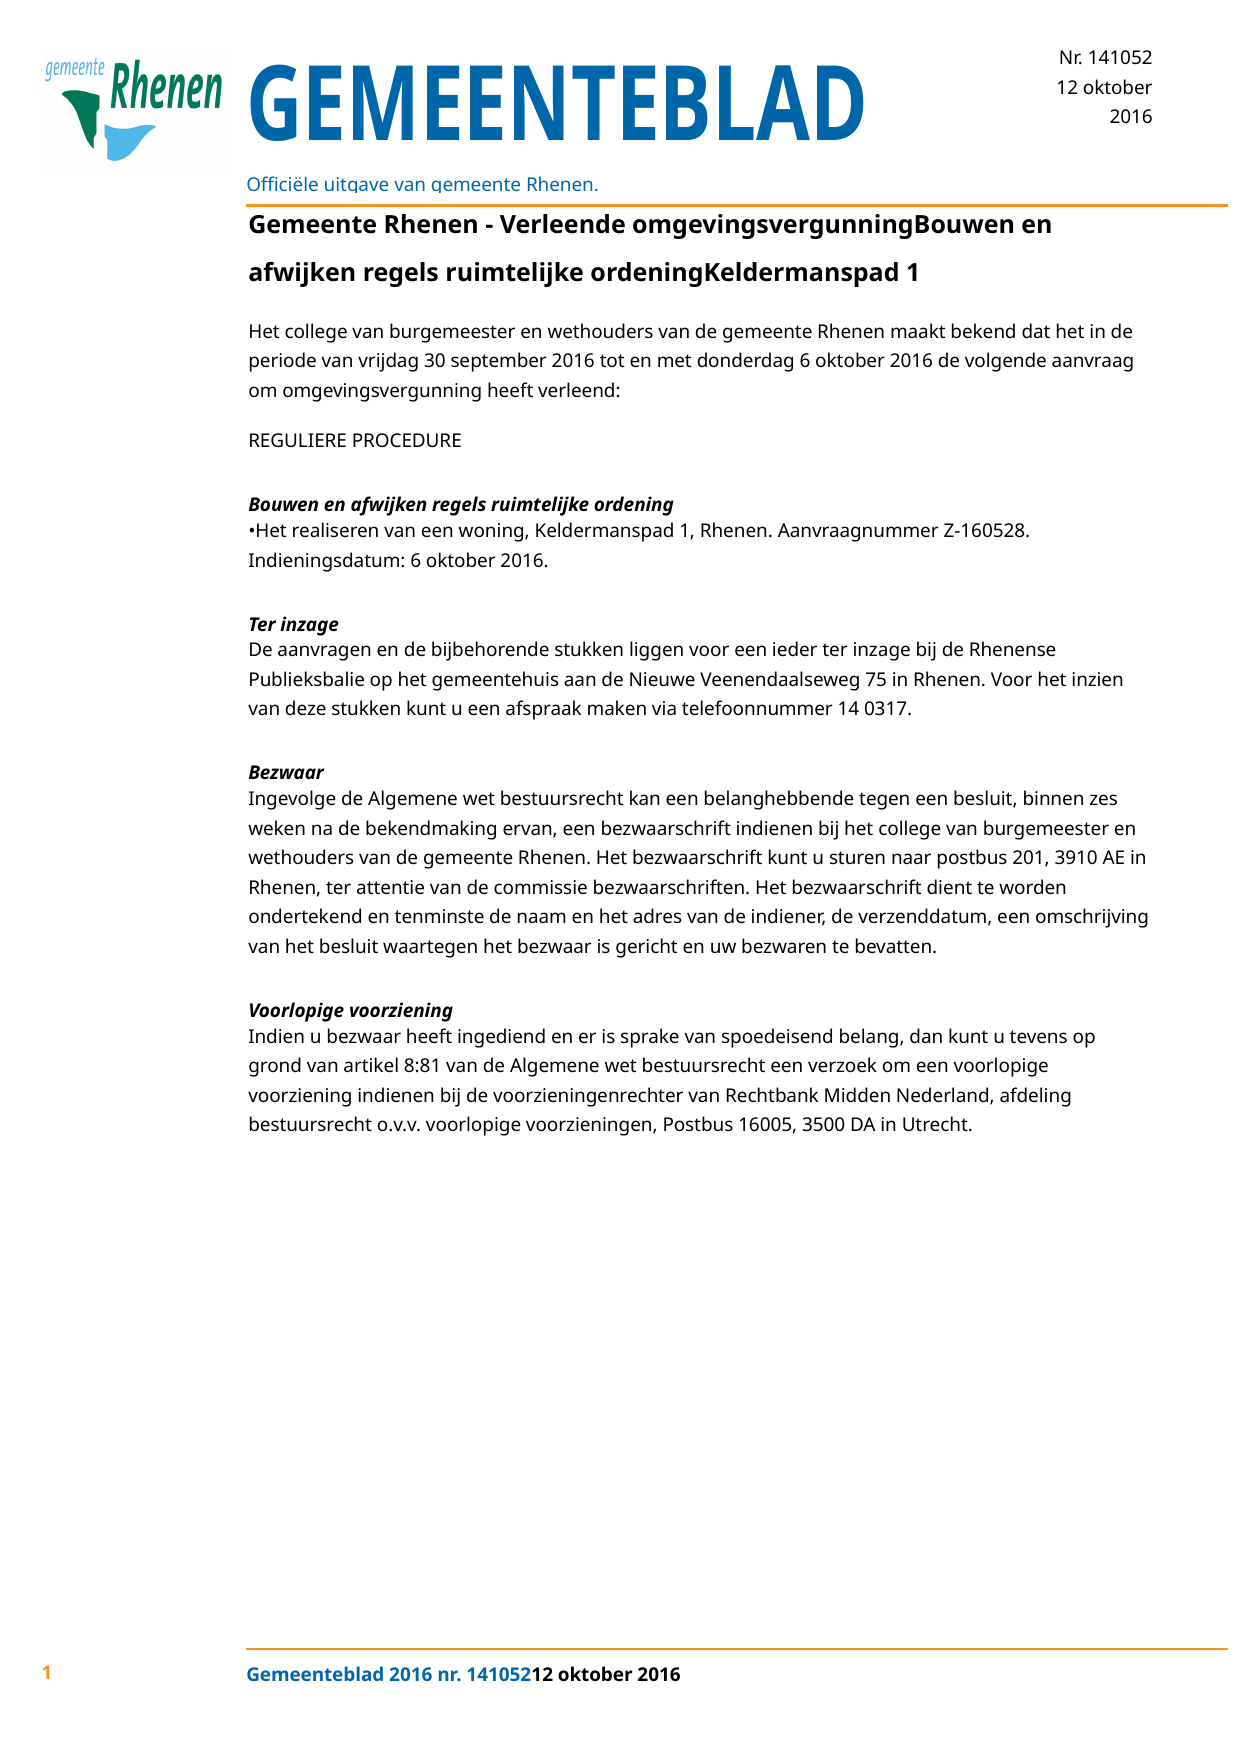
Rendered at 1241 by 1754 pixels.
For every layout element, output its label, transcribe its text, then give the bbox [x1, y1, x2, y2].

text •Het realiseren van een woning, Keldermanspad 1, Rhenen. Aanvraagnummer Z-160528. Indieningsdatum: 6 oktober 2016. [248, 517, 1152, 572]
text Gemeente Rhenen - Verleende omgevingsvergunningBouwen en afwijken regels ruimtelijke ordeningKeldermanspad 1 [248, 207, 1152, 288]
text Ingevolge de Algemene wet bestuursrecht kan een belanghebbende tegen een besluit, binnen zes weken na de bekendmaking ervan, een bezwaarschrift indienen bij het college van burgemeester en wethouders van de gemeente Rhenen. Het bezwaarschrift kunt u sturen naar postbus 201, 3910 AE in Rhenen, ter attentie van de commissie bezwaarschriften. Het bezwaarschrift dient te worden ondertekend en tenminste de naam en het adres van de indiener, de verzenddatum, een omschrijving van het besluit waartegen het bezwaar is gericht en uw bezwaren te bevatten. [248, 785, 1152, 959]
text Indien u bezwaar heeft ingediend en er is sprake van spoedeisend belang, dan kunt u tevens op grond van artikel 8:81 van de Algemene wet bestuursrecht een verzoek om een voorlopige voorziening indienen bij de voorzieningenrechter van Rechtbank Midden Nederland, afdeling bestuursrecht o.v.v. voorlopige voorzieningen, Postbus 16005, 3500 DA in Utrecht. [248, 1023, 1152, 1137]
text Bouwen en afwijken regels ruimtelijke ordening [248, 491, 1152, 517]
picture [41, 47, 231, 172]
text Bezwaar [248, 759, 1152, 785]
text Ter inzage [248, 611, 1152, 636]
text REGULIERE PROCEDURE [248, 427, 1152, 453]
text Het college van burgemeester en wethouders van de gemeente Rhenen maakt bekend dat het in de periode van vrijdag 30 september 2016 tot en met donderdag 6 oktober 2016 de volgende aanvraag om omgevingsvergunning heeft verleend: [248, 318, 1152, 403]
text Voorlopige voorziening [248, 997, 1152, 1023]
text De aanvragen en de bijbehorende stukken liggen voor een ieder ter inzage bij de Rhenense Publieksbalie op het gemeentehuis aan de Nieuwe Veenendaalseweg 75 in Rhenen. Voor het inzien van deze stukken kunt u een afspraak maken via telefoonnummer 14 0317. [248, 636, 1152, 721]
